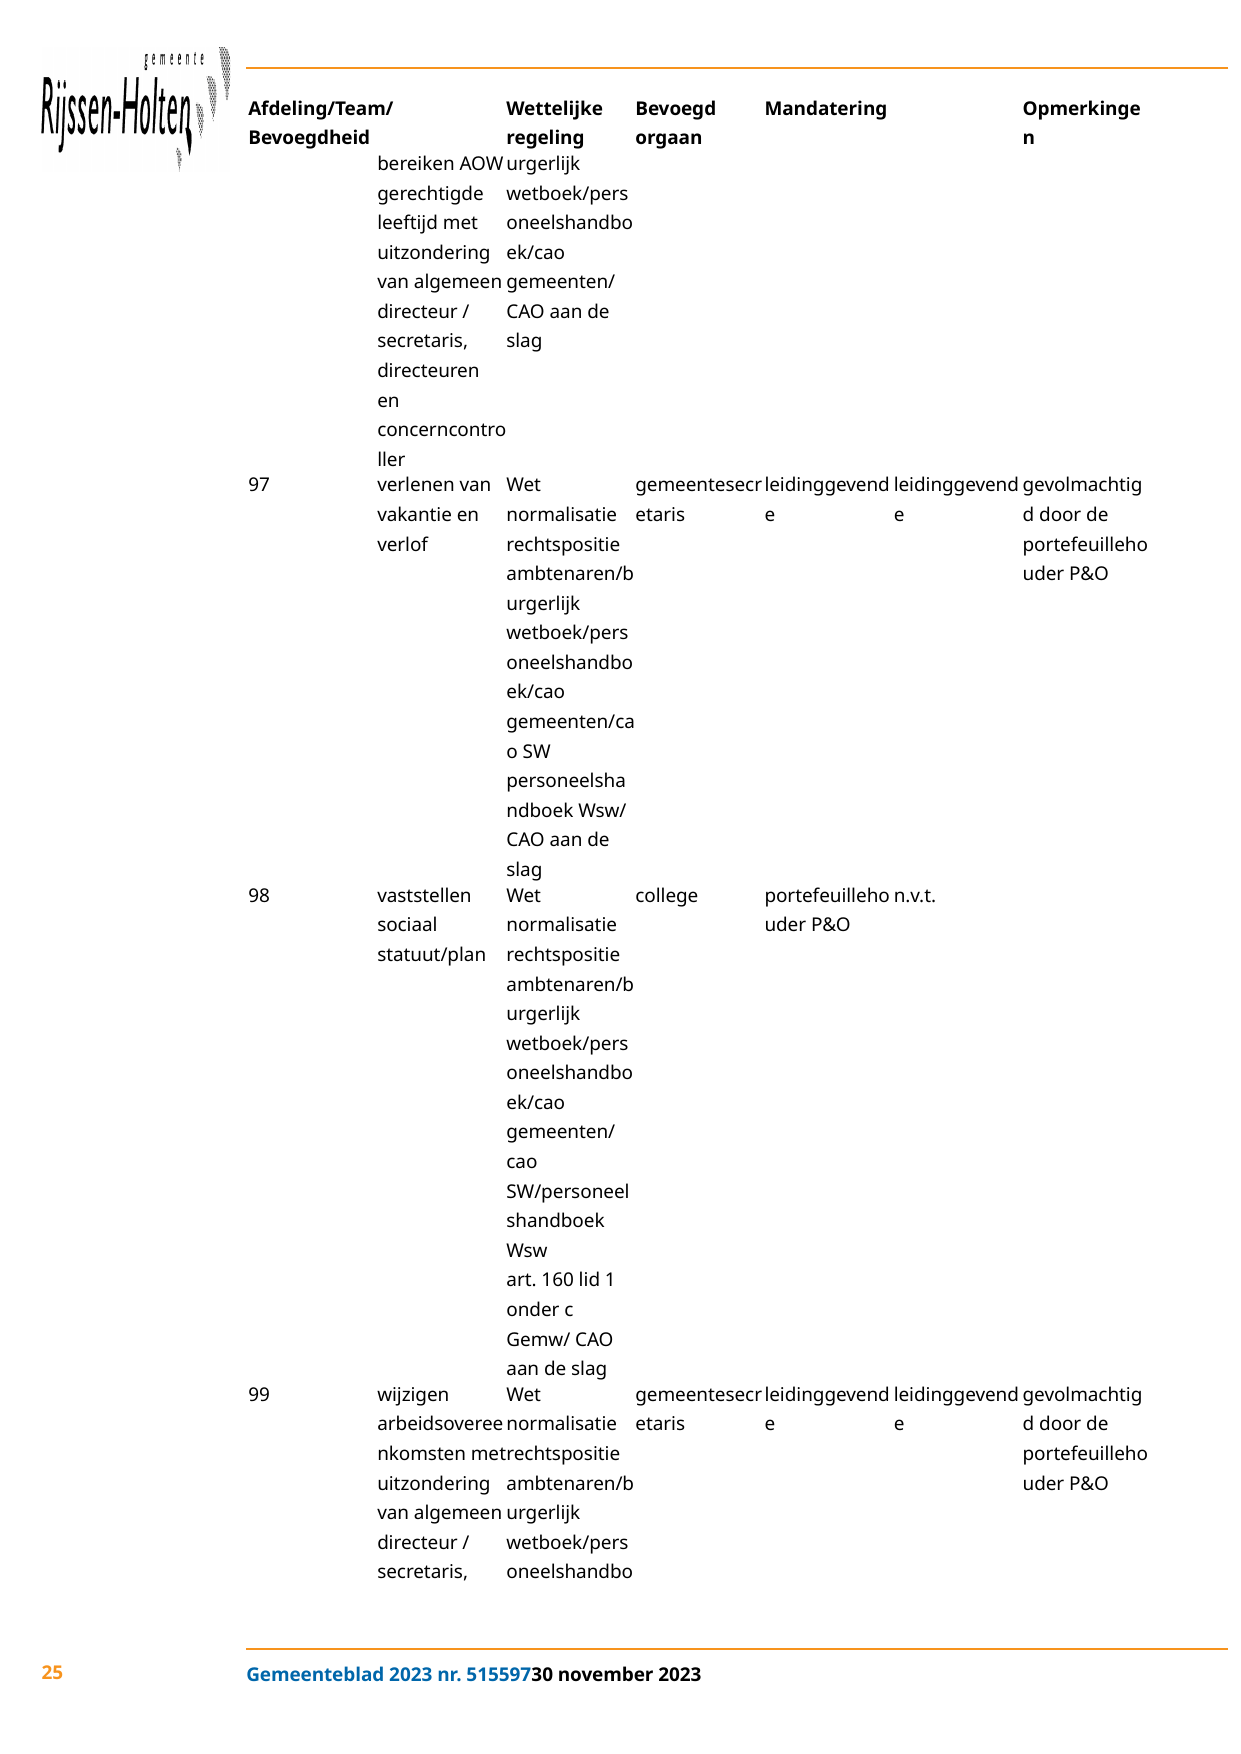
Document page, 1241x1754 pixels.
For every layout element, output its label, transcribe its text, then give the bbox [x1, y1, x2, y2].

table_cell verlenen van vakantie en verlof [377, 472, 506, 882]
table_cell 97 [248, 472, 377, 882]
table_cell 99 [248, 1381, 377, 1584]
table_header Afdeling/Team/Bevoegdheid [248, 95, 506, 150]
table_cell Wet normalisatie rechtspositie ambtenaren/burgerlijk wetboek/personeelshandboek/cao gemeenten/cao SW personeelshandboek Wsw/ CAO aan de slag [506, 472, 635, 882]
table_cell gemeentesecretaris [635, 1381, 764, 1584]
table_cell [248, 150, 377, 472]
table_cell leidinggevende [764, 472, 893, 882]
table_cell bereiken AOW gerechtigde leeftijd met uitzondering van algemeen directeur / secretaris, directeuren en concerncontroller [377, 150, 506, 472]
table_header Mandatering [764, 95, 1022, 150]
table_cell [764, 150, 893, 472]
table_cell leidinggevende [894, 1381, 1022, 1584]
table_cell vaststellen sociaal statuut/plan [377, 882, 506, 1381]
table_header Bevoegd orgaan [635, 95, 764, 150]
table_cell Wet normalisatie rechtspositie ambtenaren/burgerlijk wetboek/personeelshandbo [506, 1381, 635, 1584]
table_cell gevolmachtigd door de portefeuillehouder P&O [1023, 472, 1152, 882]
table_cell 98 [248, 882, 377, 1381]
picture [41, 47, 231, 172]
table_cell Wet normalisatie rechtspositie ambtenaren/burgerlijk wetboek/personeelshandboek/cao gemeenten/ cao SW/personeelshandboek Wsw art. 160 lid 1 onder c Gemw/ CAO aan de slag [506, 882, 635, 1381]
table_cell leidinggevende [764, 1381, 893, 1584]
table_cell [1023, 882, 1152, 1381]
table_cell [894, 150, 1022, 472]
table_cell college [635, 882, 764, 1381]
table_cell [1023, 150, 1152, 472]
table_cell urgerlijk wetboek/personeelshandboek/cao gemeenten/ CAO aan de slag [506, 150, 635, 472]
table_header Opmerkingen [1023, 95, 1152, 150]
table_cell [635, 150, 764, 472]
table_cell wijzigen arbeidsovereenkomsten met uitzondering van algemeen directeur / secretaris, [377, 1381, 506, 1584]
table_cell n.v.t. [894, 882, 1022, 1381]
table_header Wettelijke regeling [506, 95, 635, 150]
table_cell leidinggevende [894, 472, 1022, 882]
table_cell gevolmachtigd door de portefeuillehouder P&O [1023, 1381, 1152, 1584]
table_cell portefeuillehouder P&O [764, 882, 893, 1381]
table_cell gemeentesecretaris [635, 472, 764, 882]
